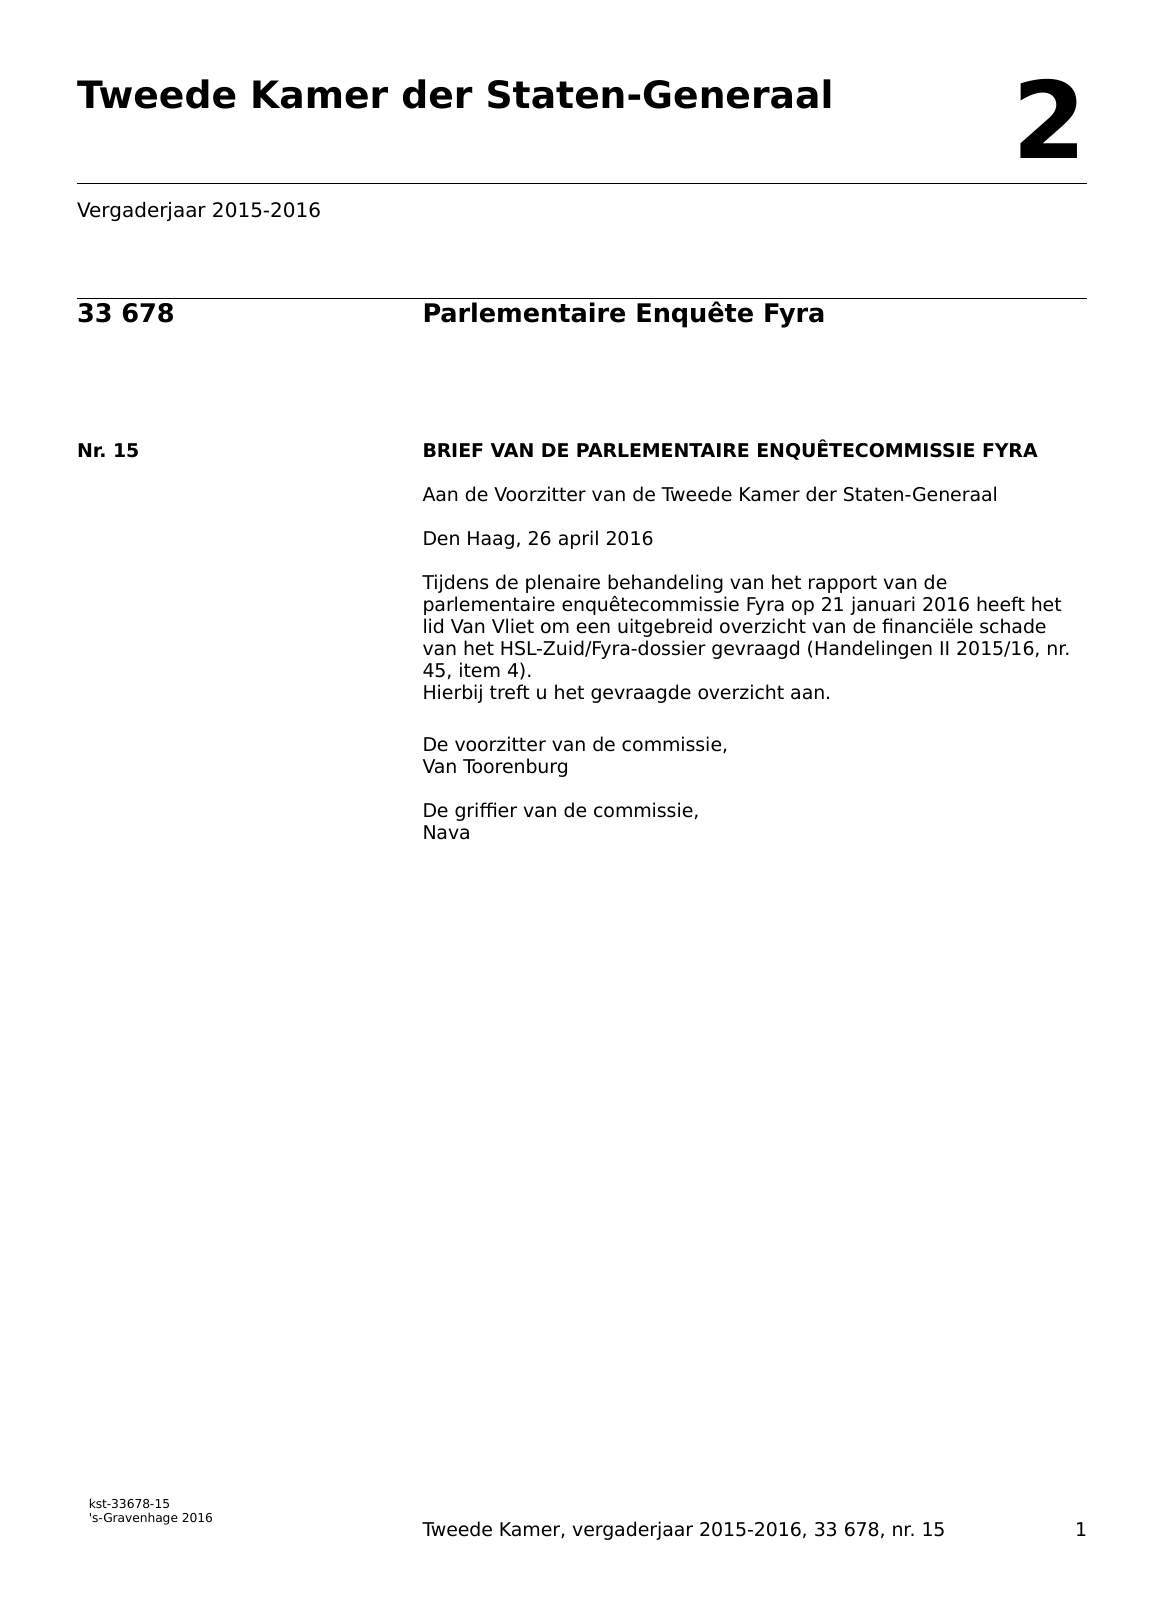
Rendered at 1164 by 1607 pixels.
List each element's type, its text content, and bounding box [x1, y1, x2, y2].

text Aan de Voorzitter van de Tweede Kamer der Staten-Generaal [422, 484, 1087, 506]
table_cell Vergaderjaar 2015-2016 [77, 184, 1087, 298]
text Tijdens de plenaire behandeling van het rapport van de parlementaire enquêtecommissie Fyra op 21 januari 2016 heeft het lid Van Vliet om een uitgebreid overzicht van de financiële schade van het HSL-Zuid/Fyra-dossier gevraagd (Handelingen II 2015/16, nr. 45, item 4). [422, 572, 1087, 682]
subtitle Nr. 15 BRIEF VAN DE PARLEMENTAIRE ENQUÊTECOMMISSIE FYRA [77, 440, 1087, 462]
subtitle 33 678 Parlementaire Enquête Fyra [77, 299, 1087, 329]
text De voorzitter van de commissie, Van Toorenburg [422, 734, 1087, 778]
text De griffier van de commissie, Nava [422, 800, 1087, 844]
text Den Haag, 26 april 2016 [422, 528, 1087, 550]
text 's-Gravenhage 2016 [88, 1511, 323, 1525]
text kst-33678-15 [88, 1497, 323, 1511]
table_header Tweede Kamer der Staten-Generaal [77, 59, 886, 183]
text Hierbij treft u het gevraagde overzicht aan. [422, 682, 1087, 704]
table_header 2 [886, 59, 1087, 183]
